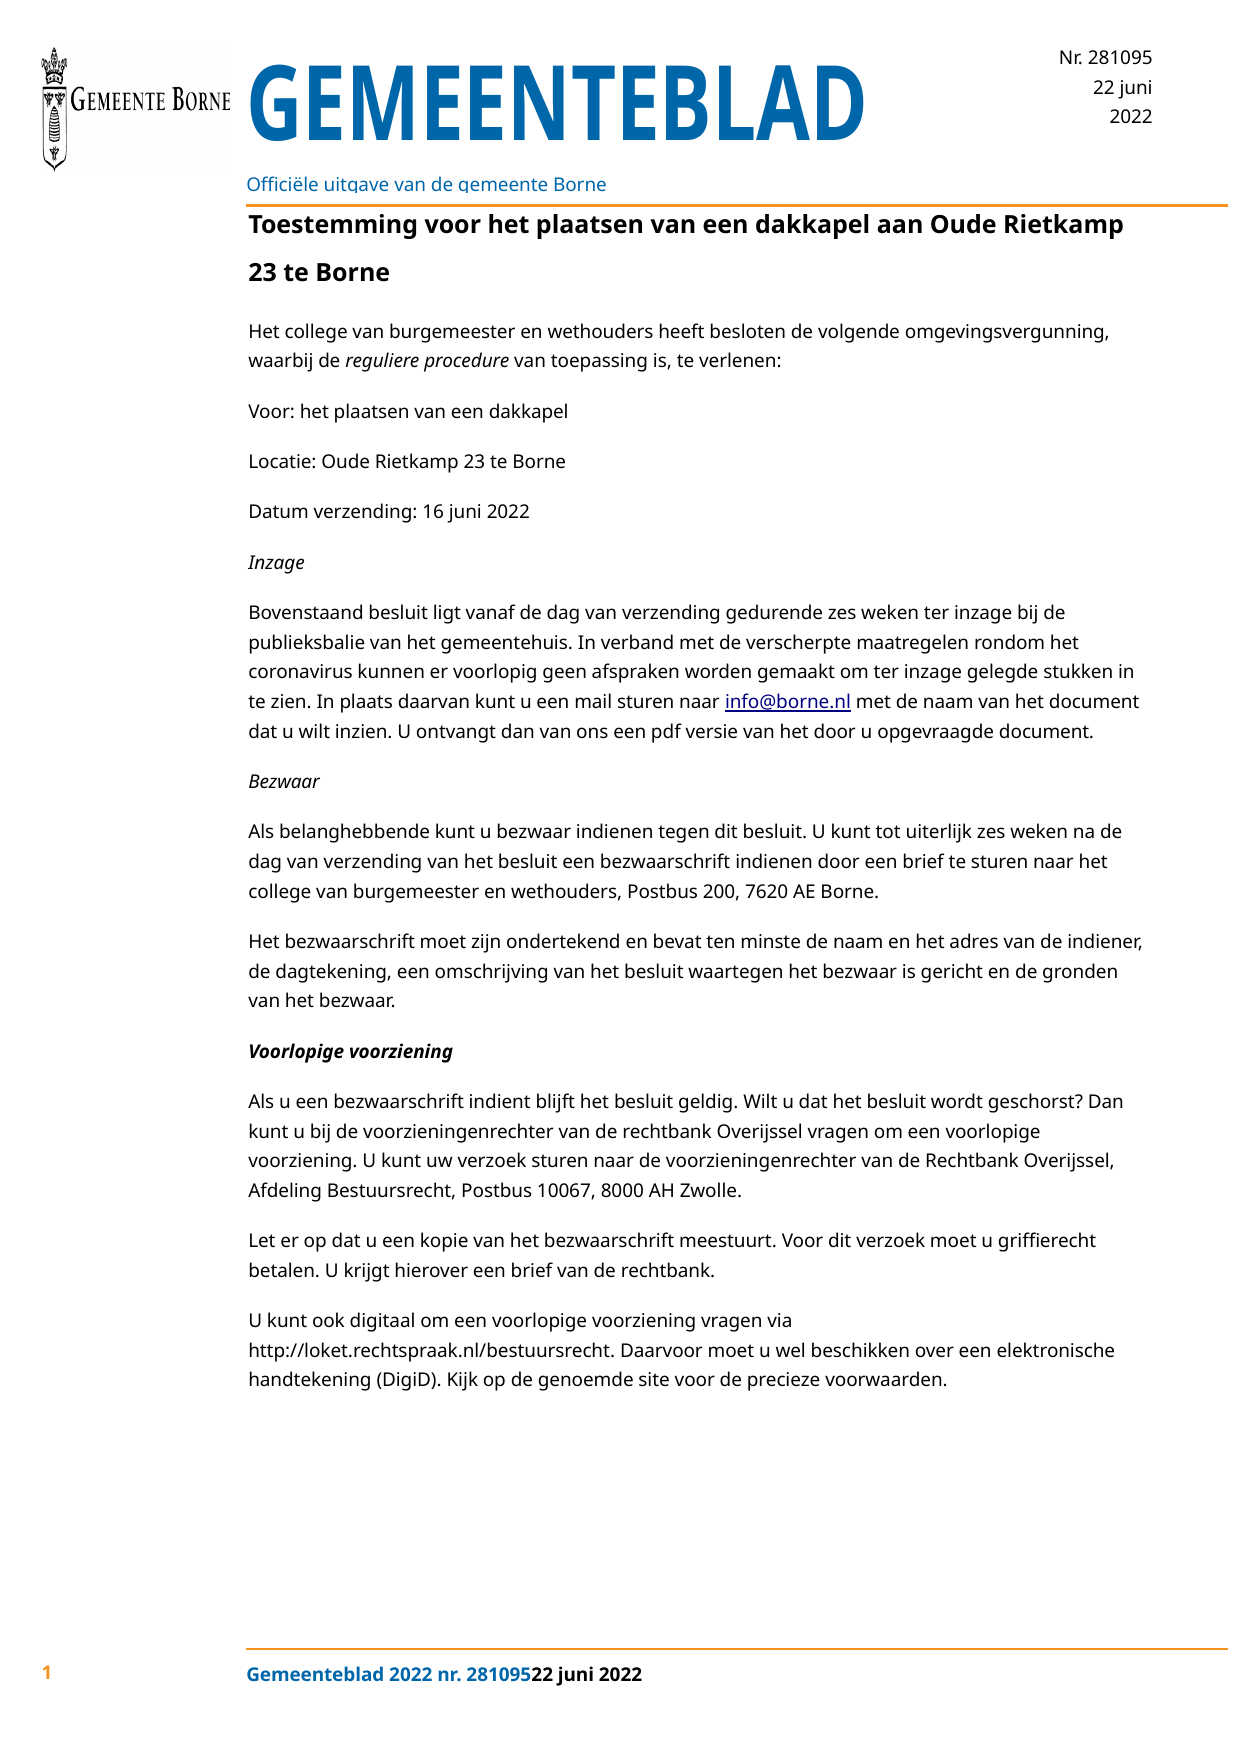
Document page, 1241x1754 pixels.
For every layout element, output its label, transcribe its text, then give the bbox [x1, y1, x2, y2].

text Inzage [248, 549, 1152, 575]
text Als u een bezwaarschrift indient blijft het besluit geldig. Wilt u dat het besluit wordt geschorst? Dan kunt u bij de voorzieningenrechter van de rechtbank Overijssel vragen om een voorlopige voorziening. U kunt uw verzoek sturen naar de voorzieningenrechter van de Rechtbank Overijssel, Afdeling Bestuursrecht, Postbus 10067, 8000 AH Zwolle. [248, 1088, 1152, 1203]
text Toestemming voor het plaatsen van een dakkapel aan Oude Rietkamp 23 te Borne [248, 207, 1152, 288]
text Het bezwaarschrift moet zijn ondertekend en bevat ten minste de naam en het adres van de indiener, de dagtekening, een omschrijving van het besluit waartegen het bezwaar is gericht en de gronden van het bezwaar. [248, 928, 1152, 1013]
text Let er op dat u een kopie van het bezwaarschrift meestuurt. Voor dit verzoek moet u griffierecht betalen. U krijgt hierover een brief van de rechtbank. [248, 1227, 1152, 1283]
text Bezwaar [248, 768, 1152, 794]
text Bovenstaand besluit ligt vanaf de dag van verzending gedurende zes weken ter inzage bij de publieksbalie van het gemeentehuis. In verband met de verscherpte maatregelen rondom het coronavirus kunnen er voorlopig geen afspraken worden gemaakt om ter inzage gelegde stukken in te zien. In plaats daarvan kunt u een mail sturen naar info@borne.nl met de naam van het document dat u wilt inzien. U ontvangt dan van ons een pdf versie van het door u opgevraagde document. [248, 599, 1152, 744]
text Als belanghebbende kunt u bezwaar indienen tegen dit besluit. U kunt tot uiterlijk zes weken na de dag van verzending van het besluit een bezwaarschrift indienen door een brief te sturen naar het college van burgemeester en wethouders, Postbus 200, 7620 AE Borne. [248, 819, 1152, 904]
text U kunt ook digitaal om een voorlopige voorziening vragen via http://loket.rechtspraak.nl/bestuursrecht. Daarvoor moet u wel beschikken over een elektronische handtekening (DigiD). Kijk op de genoemde site voor de precieze voorwaarden. [248, 1307, 1152, 1392]
text Voorlopige voorziening [248, 1038, 1152, 1064]
text Locatie: Oude Rietkamp 23 te Borne [248, 448, 1152, 474]
text Voor: het plaatsen van een dakkapel [248, 398, 1152, 424]
text Het college van burgemeester en wethouders heeft besloten de volgende omgevingsvergunning, waarbij de reguliere procedure van toepassing is, te verlenen: [248, 318, 1152, 373]
text Datum verzending: 16 juni 2022 [248, 499, 1152, 524]
picture [41, 47, 231, 172]
